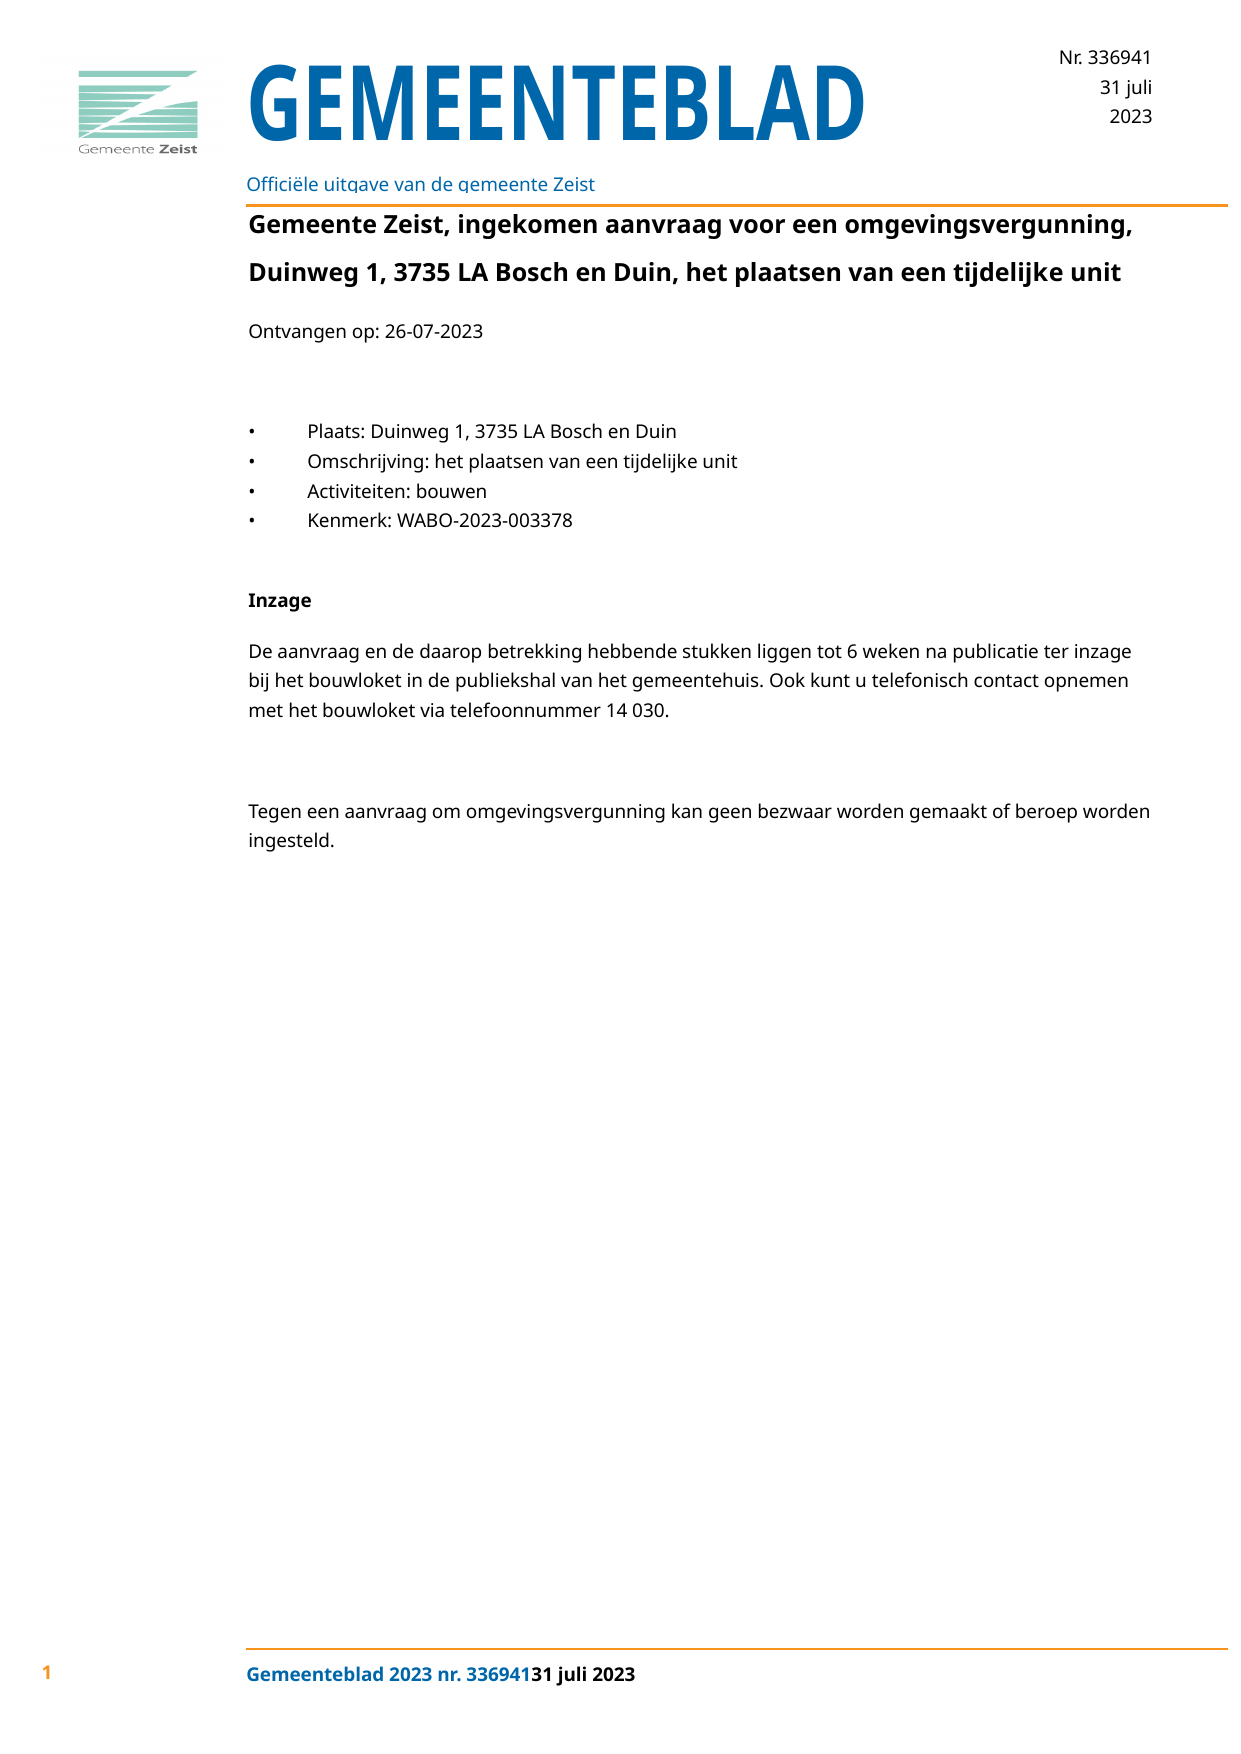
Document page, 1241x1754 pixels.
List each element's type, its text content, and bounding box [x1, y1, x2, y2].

list Activiteiten: bouwen [248, 478, 1152, 504]
text Tegen een aanvraag om omgevingsvergunning kan geen bezwaar worden gemaakt of beroep worden ingesteld. [248, 798, 1152, 853]
list Plaats: Duinweg 1, 3735 LA Bosch en Duin [248, 419, 1152, 444]
list Omschrijving: het plaatsen van een tijdelijk­e unit [248, 448, 1152, 474]
list Kenmerk: WABO-2023-003378 [248, 507, 1152, 533]
text De aanvraag en de daarop betrekking hebbende stukken liggen tot 6 weken na publicatie ter inzage bij het bouwloket in de publiekshal van het gemeentehuis. Ook kunt u telefonisch contact opnemen met het bouwloket via telefoonnummer 14 030. [248, 638, 1152, 723]
text Inzage [248, 587, 1152, 613]
text Gemeente Zeist, ingekomen aanvraag voor een omgevingsvergunning, Duinweg 1, 3735 LA Bosch en Duin, het plaatsen van een tijdelijk­e unit [248, 207, 1152, 288]
picture [41, 47, 231, 172]
text Ontvangen op: 26-07-2023 [248, 318, 1152, 344]
